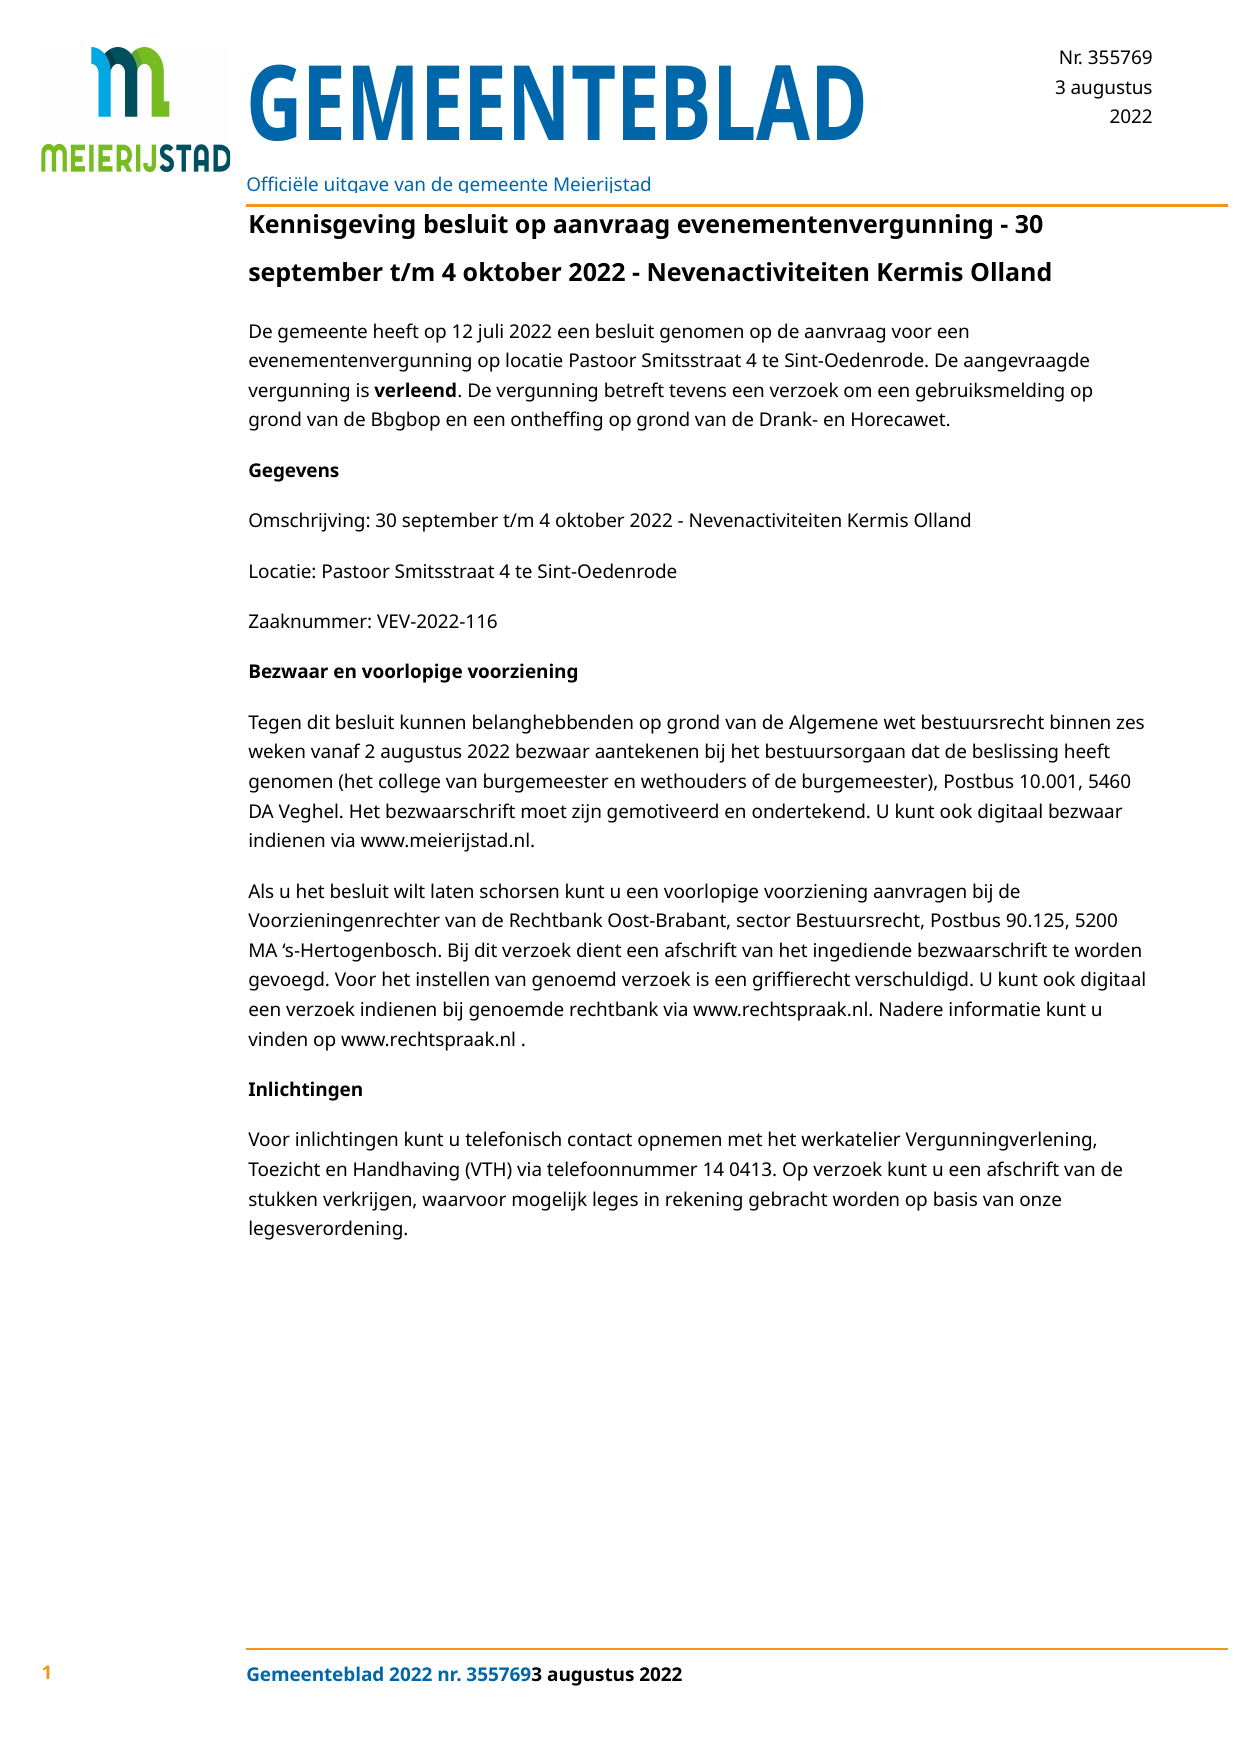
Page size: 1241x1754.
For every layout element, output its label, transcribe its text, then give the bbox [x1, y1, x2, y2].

text Tegen dit besluit kunnen belanghebbenden op grond van de Algemene wet bestuursrecht binnen zes weken vanaf 2 augustus 2022 bezwaar aantekenen bij het bestuursorgaan dat de beslissing heeft genomen (het college van burgemeester en wethouders of de burgemeester), Postbus 10.001, 5460 DA Veghel. Het bezwaarschrift moet zijn gemotiveerd en ondertekend. U kunt ook digitaal bezwaar indienen via www.meierijstad.nl. [248, 709, 1152, 853]
text Inlichtingen [248, 1076, 1152, 1102]
text Locatie: Pastoor Smitsstraat 4 te Sint-Oedenrode [248, 558, 1152, 584]
text De gemeente heeft op 12 juli 2022 een besluit genomen op de aanvraag voor een evenementenvergunning op locatie Pastoor Smitsstraat 4 te Sint-Oedenrode. De aangevraagde vergunning is verleend. De vergunning betreft tevens een verzoek om een gebruiksmelding op grond van de Bbgbop en een ontheffing op grond van de Drank- en Horecawet. [248, 318, 1152, 432]
text Omschrijving: 30 september t/m 4 oktober 2022 - Nevenactiviteiten Kermis Olland [248, 507, 1152, 533]
text Kennisgeving besluit op aanvraag evenementenvergunning - 30 september t/m 4 oktober 2022 - Nevenactiviteiten Kermis Olland [248, 207, 1152, 288]
picture [41, 47, 231, 172]
text Als u het besluit wilt laten schorsen kunt u een voorlopige voorziening aanvragen bij de Voorzieningenrechter van de Rechtbank Oost-Brabant, sector Bestuursrecht, Postbus 90.125, 5200 MA ‘s-Hertogenbosch. Bij dit verzoek dient een afschrift van het ingediende bezwaarschrift te worden gevoegd. Voor het instellen van genoemd verzoek is een griffierecht verschuldigd. U kunt ook digitaal een verzoek indienen bij genoemde rechtbank via www.rechtspraak.nl. Nadere informatie kunt u vinden op www.rechtspraak.nl . [248, 878, 1152, 1052]
text Voor inlichtingen kunt u telefonisch contact opnemen met het werkatelier Vergunningverlening, Toezicht en Handhaving (VTH) via telefoonnummer 14 0413. Op verzoek kunt u een afschrift van de stukken verkrijgen, waarvoor mogelijk leges in rekening gebracht worden op basis van onze legesverordening. [248, 1127, 1152, 1241]
text Zaaknummer: VEV-2022-116 [248, 608, 1152, 634]
text Gegevens [248, 457, 1152, 483]
text Bezwaar en voorlopige voorziening [248, 659, 1152, 684]
